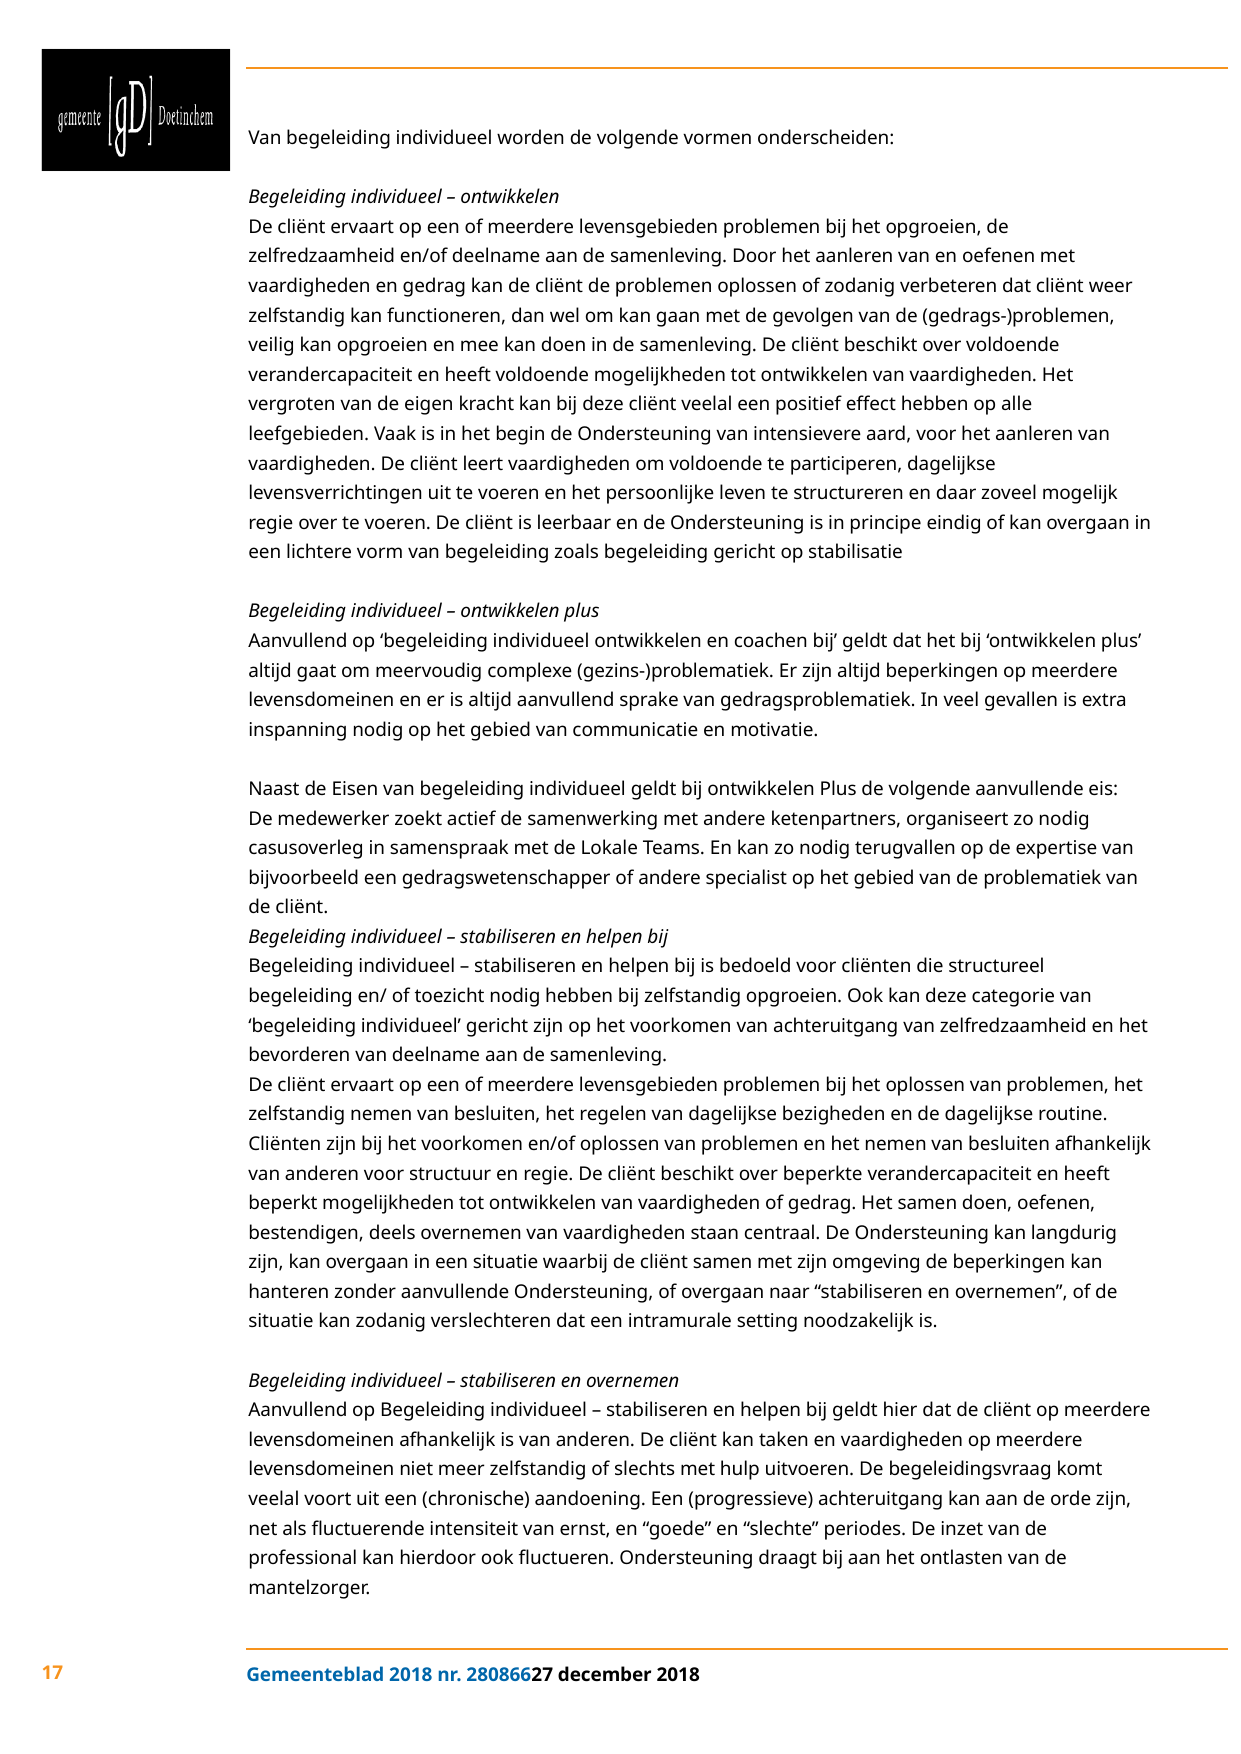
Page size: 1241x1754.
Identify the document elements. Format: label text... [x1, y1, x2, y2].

text Aanvullend op Begeleiding individueel – stabiliseren en helpen bij geldt hier dat de cliënt op meerdere levensdomeinen afhankelijk is van anderen. De cliënt kan taken en vaardigheden op meerdere levensdomeinen niet meer zelfstandig of slechts met hulp uitvoeren. De begeleidingsvraag komt veelal voort uit een (chronische) aandoening. Een (progressieve) achteruitgang kan aan de orde zijn, net als fluctuerende intensiteit van ernst, en “goede” en “slechte” periodes. De inzet van de professional kan hierdoor ook fluctueren. Ondersteuning draagt bij aan het ontlasten van de mantelzorger. [248, 1396, 1152, 1600]
text Naast de Eisen van begeleiding individueel geldt bij ontwikkelen Plus de volgende aanvullende eis: [248, 775, 1152, 801]
text De medewerker zoekt actief de samenwerking met andere ketenpartners, organiseert zo nodig casusoverleg in samenspraak met de Lokale Teams. En kan zo nodig terugvallen op de expertise van bijvoorbeeld een gedragswetenschapper of andere specialist op het gebied van de problematiek van de cliënt. [248, 805, 1152, 919]
text Begeleiding individueel – stabiliseren en helpen bij [248, 923, 1152, 949]
picture [41, 47, 231, 172]
text Begeleiding individueel – stabiliseren en overnemen [248, 1367, 1152, 1393]
text Van begeleiding individueel worden de volgende vormen onderscheiden: [248, 124, 1152, 150]
text Begeleiding individueel – ontwikkelen [248, 183, 1152, 209]
text Aanvullend op ‘begeleiding individueel ontwikkelen en coachen bij’ geldt dat het bij ‘ontwikkelen plus’ altijd gaat om meervoudig complexe (gezins-)problematiek. Er zijn altijd beperkingen op meerdere levensdomeinen en er is altijd aanvullend sprake van gedragsproblematiek. In veel gevallen is extra inspanning nodig op het gebied van communicatie en motivatie. [248, 627, 1152, 742]
text De cliënt ervaart op een of meerdere levensgebieden problemen bij het oplossen van problemen, het zelfstandig nemen van besluiten, het regelen van dagelijkse bezigheden en de dagelijkse routine. Cliënten zijn bij het voorkomen en/of oplossen van problemen en het nemen van besluiten afhankelijk van anderen voor structuur en regie. De cliënt beschikt over beperkte verandercapaciteit en heeft beperkt mogelijkheden tot ontwikkelen van vaardigheden of gedrag. Het samen doen, oefenen, bestendigen, deels overnemen van vaardigheden staan centraal. De Ondersteuning kan langdurig zijn, kan overgaan in een situatie waarbij de cliënt samen met zijn omgeving de beperkingen kan hanteren zonder aanvullende Ondersteuning, of overgaan naar “stabiliseren en overnemen”, of de situatie kan zodanig verslechteren dat een intramurale setting noodzakelijk is. [248, 1071, 1152, 1333]
text Begeleiding individueel – stabiliseren en helpen bij is bedoeld voor cliënten die structureel begeleiding en/ of toezicht nodig hebben bij zelfstandig opgroeien. Ook kan deze categorie van ‘begeleiding individueel’ gericht zijn op het voorkomen van achteruitgang van zelfredzaamheid en het bevorderen van deelname aan de samenleving. [248, 953, 1152, 1067]
text Begeleiding individueel – ontwikkelen plus [248, 598, 1152, 623]
text De cliënt ervaart op een of meerdere levensgebieden problemen bij het opgroeien, de zelfredzaamheid en/of deelname aan de samenleving. Door het aanleren van en oefenen met vaardigheden en gedrag kan de cliënt de problemen oplossen of zodanig verbeteren dat cliënt weer zelfstandig kan functioneren, dan wel om kan gaan met de gevolgen van de (gedrags-)problemen, veilig kan opgroeien en mee kan doen in de samenleving. De cliënt beschikt over voldoende verandercapaciteit en heeft voldoende mogelijkheden tot ontwikkelen van vaardigheden. Het vergroten van de eigen kracht kan bij deze cliënt veelal een positief effect hebben op alle leefgebieden. Vaak is in het begin de Ondersteuning van intensievere aard, voor het aanleren van vaardigheden. De cliënt leert vaardigheden om voldoende te participeren, dagelijkse levensverrichtingen uit te voeren en het persoonlijke leven te structureren en daar zoveel mogelijk regie over te voeren. De cliënt is leerbaar en de Ondersteuning is in principe eindig of kan overgaan in een lichtere vorm van begeleiding zoals begeleiding gericht op stabilisatie [248, 213, 1152, 564]
